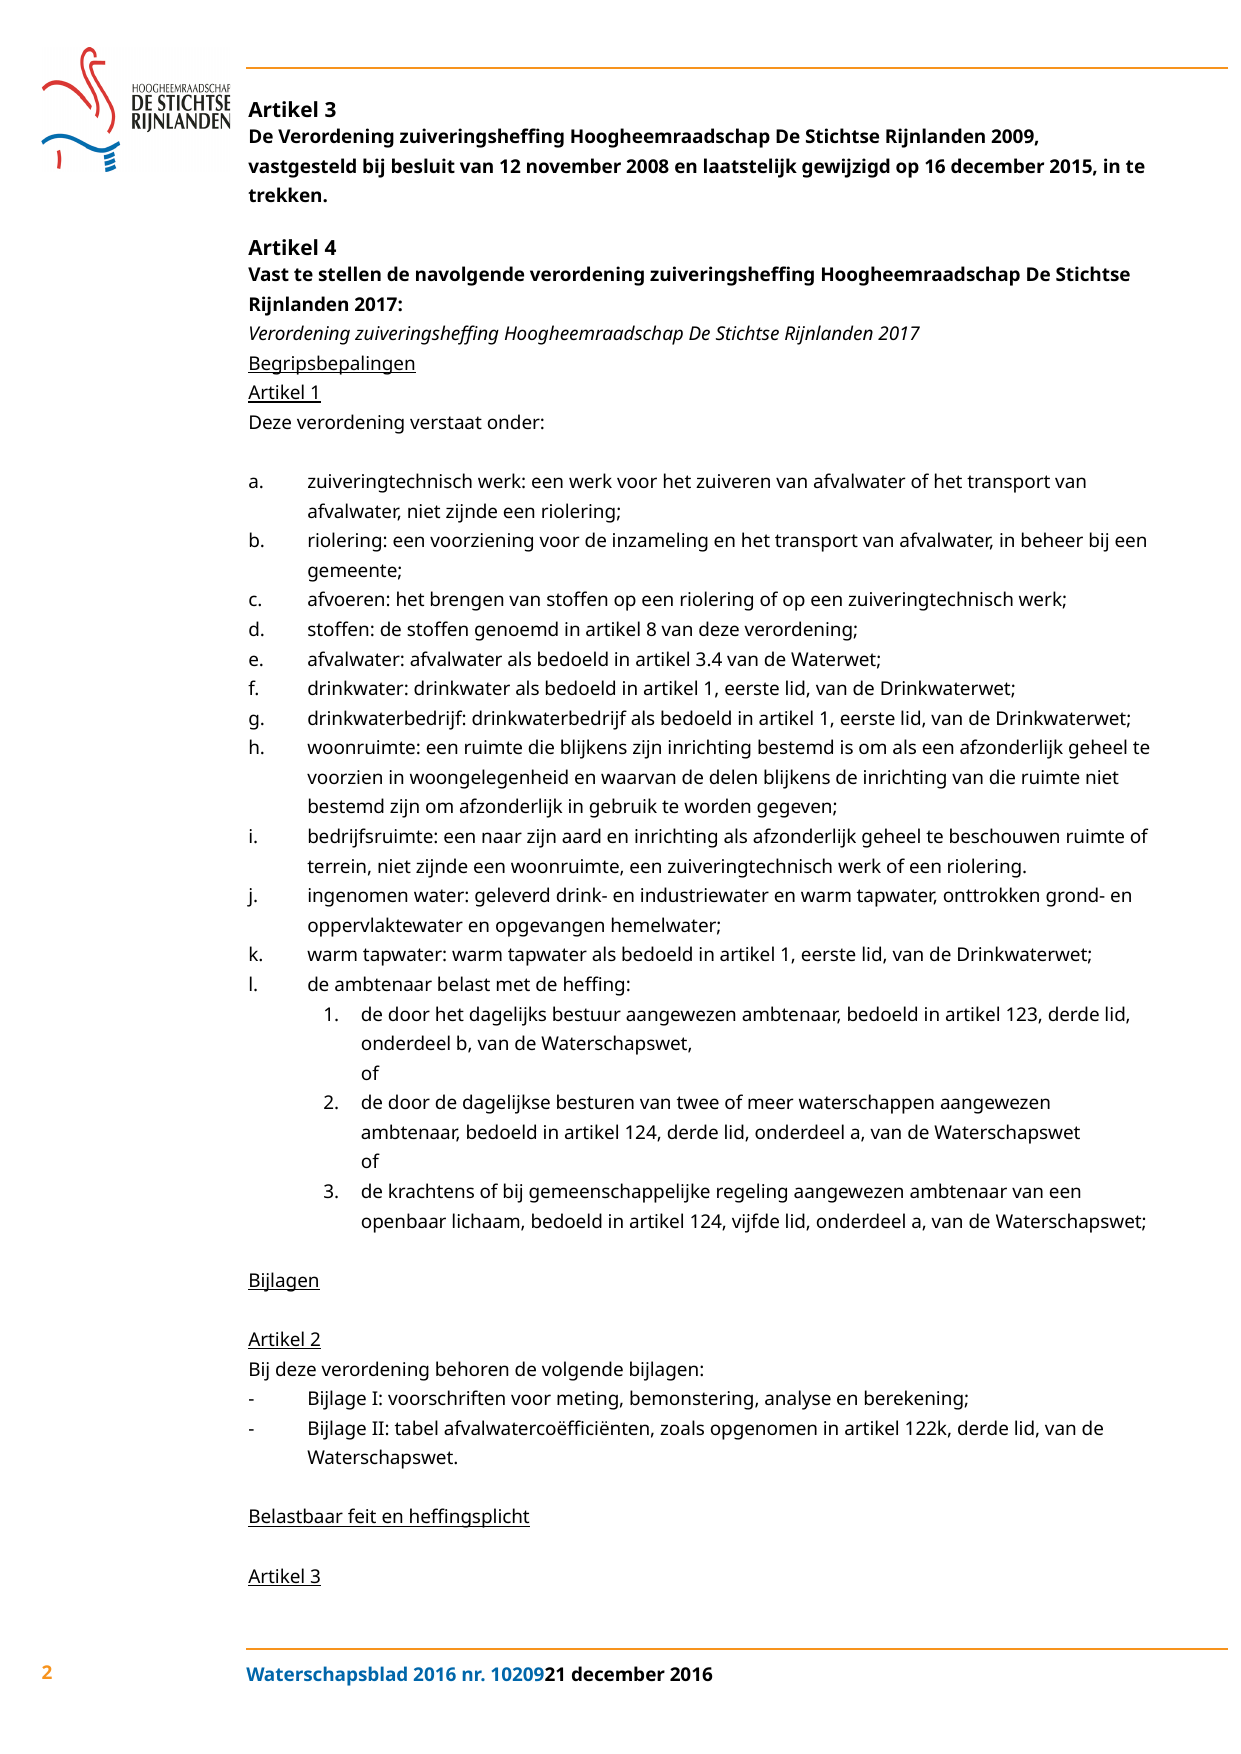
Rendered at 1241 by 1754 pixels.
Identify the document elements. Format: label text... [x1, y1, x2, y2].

text Bijlagen [248, 1267, 1152, 1293]
list of [323, 1149, 1152, 1174]
text Artikel 2 [248, 1326, 1152, 1352]
text Vast te stellen de navolgende verordening zuiveringsheffing Hoogheemraadschap De Stichtse Rijnlanden 2017: [248, 261, 1152, 317]
text Begripsbepalingen [248, 350, 1152, 376]
list riolering: een voorziening voor de inzameling en het transport van afvalwater, in beheer bij een gemeente; [248, 527, 1152, 583]
text Artikel 3 [248, 1563, 1152, 1589]
list bedrijfsruimte: een naar zijn aard en inrichting als afzonderlijk geheel te beschouwen ruimte of terrein, niet zijnde een woonruimte, een zuiveringtechnisch werk of een riolering. [248, 823, 1152, 879]
list afvoeren: het brengen van stoffen op een riolering of op een zuiveringtechnisch werk; [248, 587, 1152, 612]
list drinkwater: drinkwater als bedoeld in artikel 1, eerste lid, van de Drinkwaterwet; [248, 675, 1152, 701]
list Bijlage II: tabel afvalwatercoëfficiënten, zoals opgenomen in artikel 122k, derde lid, van de Waterschapswet. [248, 1415, 1152, 1470]
list of [323, 1060, 1152, 1086]
list woonruimte: een ruimte die blijkens zijn inrichting bestemd is om als een afzonderlijk geheel te voorzien in woongelegenheid en waarvan de delen blijkens de inrichting van die ruimte niet bestemd zijn om afzonderlijk in gebruik te worden gegeven; [248, 734, 1152, 819]
text Belastbaar feit en heffingsplicht [248, 1504, 1152, 1529]
list afvalwater: afvalwater als bedoeld in artikel 3.4 van de Waterwet; [248, 646, 1152, 672]
list zuiveringtechnisch werk: een werk voor het zuiveren van afvalwater of het transport van afvalwater, niet zijnde een riolering; [248, 468, 1152, 524]
list ingenomen water: geleverd drink- en industriewater en warm tapwater, onttrokken grond- en oppervlaktewater en opgevangen hemelwater; [248, 882, 1152, 938]
text Artikel 3 [248, 95, 1152, 123]
text Artikel 4 [248, 233, 1152, 261]
list stoffen: de stoffen genoemd in artikel 8 van deze verordening; [248, 616, 1152, 642]
list Bijlage I: voorschriften voor meting, bemonstering, analyse en berekening; [248, 1385, 1152, 1411]
list de ambtenaar belast met de heffing: [248, 971, 1152, 997]
text Artikel 1 [248, 379, 1152, 405]
list warm tapwater: warm tapwater als bedoeld in artikel 1, eerste lid, van de Drinkwaterwet; [248, 942, 1152, 967]
list drinkwaterbedrijf: drinkwaterbedrijf als bedoeld in artikel 1, eerste lid, van de Drinkwaterwet; [248, 705, 1152, 731]
text Verordening zuiveringsheffing Hoogheemraadschap De Stichtse Rijnlanden 2017 [248, 320, 1152, 346]
text Bij deze verordening behoren de volgende bijlagen: [248, 1356, 1152, 1382]
list de krachtens of bij gemeenschappelijke regeling aangewezen ambtenaar van een openbaar lichaam, bedoeld in artikel 124, vijfde lid, onderdeel a, van de Waterschapswet; [323, 1178, 1152, 1234]
list de door het dagelijks bestuur aangewezen ambtenaar, bedoeld in artikel 123, derde lid, onderdeel b, van de Waterschapswet, [323, 1001, 1152, 1056]
text De Verordening zuiveringsheffing Hoogheemraadschap De Stichtse Rijnlanden 2009, vastgesteld bij besluit van 12 november 2008 en laatstelijk gewijzigd op 16 december 2015, in te trekken. [248, 123, 1152, 208]
picture [41, 47, 231, 172]
list de door de dagelijkse besturen van twee of meer waterschappen aangewezen ambtenaar, bedoeld in artikel 124, derde lid, onderdeel a, van de Waterschapswet [323, 1089, 1152, 1145]
text Deze verordening verstaat onder: [248, 409, 1152, 435]
